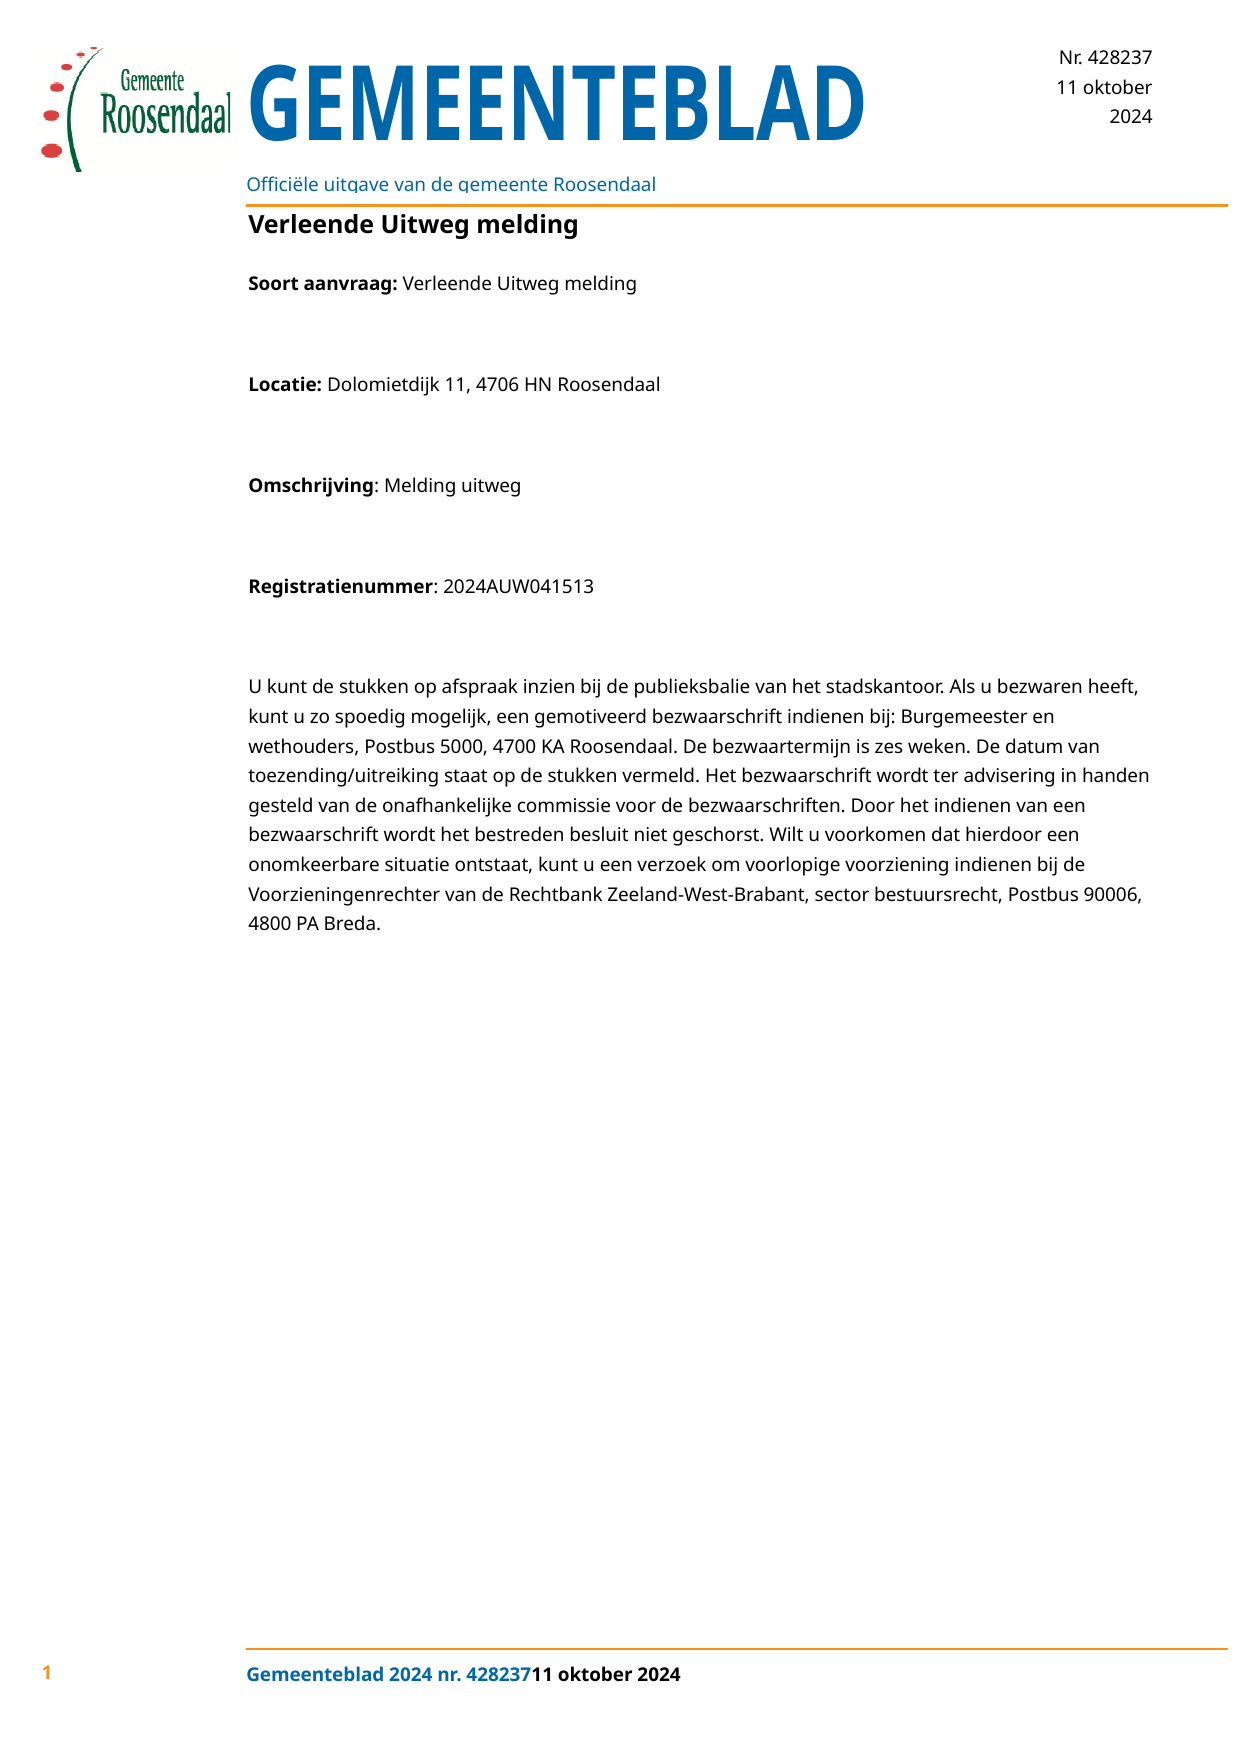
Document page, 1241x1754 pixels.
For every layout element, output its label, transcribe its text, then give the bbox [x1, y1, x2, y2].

text Locatie: Dolomietdijk 11, 4706 HN Roosendaal [248, 371, 1152, 397]
text Registratienummer: 2024AUW041513 [248, 573, 1152, 598]
text Soort aanvraag: Verleende Uitweg melding [248, 270, 1152, 296]
picture [41, 47, 231, 172]
text Omschrijving: Melding uitweg [248, 472, 1152, 498]
text U kunt de stukken op afspraak inzien bij de publieksbalie van het stadskantoor. Als u bezwaren heeft, kunt u zo spoedig mogelijk, een gemotiveerd bezwaarschrift indienen bij: Burgemeester en wethouders, Postbus 5000, 4700 KA Roosendaal. De bezwaartermijn is zes weken. De datum van toezending/uitreiking staat op de stukken vermeld. Het bezwaarschrift wordt ter advisering in handen gesteld van de onafhankelijke commissie voor de bezwaarschriften. Door het indienen van een bezwaarschrift wordt het bestreden besluit niet geschorst. Wilt u voorkomen dat hierdoor een onomkeerbare situatie ontstaat, kunt u een verzoek om voorlopige voorziening indienen bij de Voorzieningenrechter van de Rechtbank Zeeland-West-Brabant, sector bestuursrecht, Postbus 90006, 4800 PA Breda. [248, 674, 1152, 936]
text Verleende Uitweg melding [248, 207, 1152, 241]
